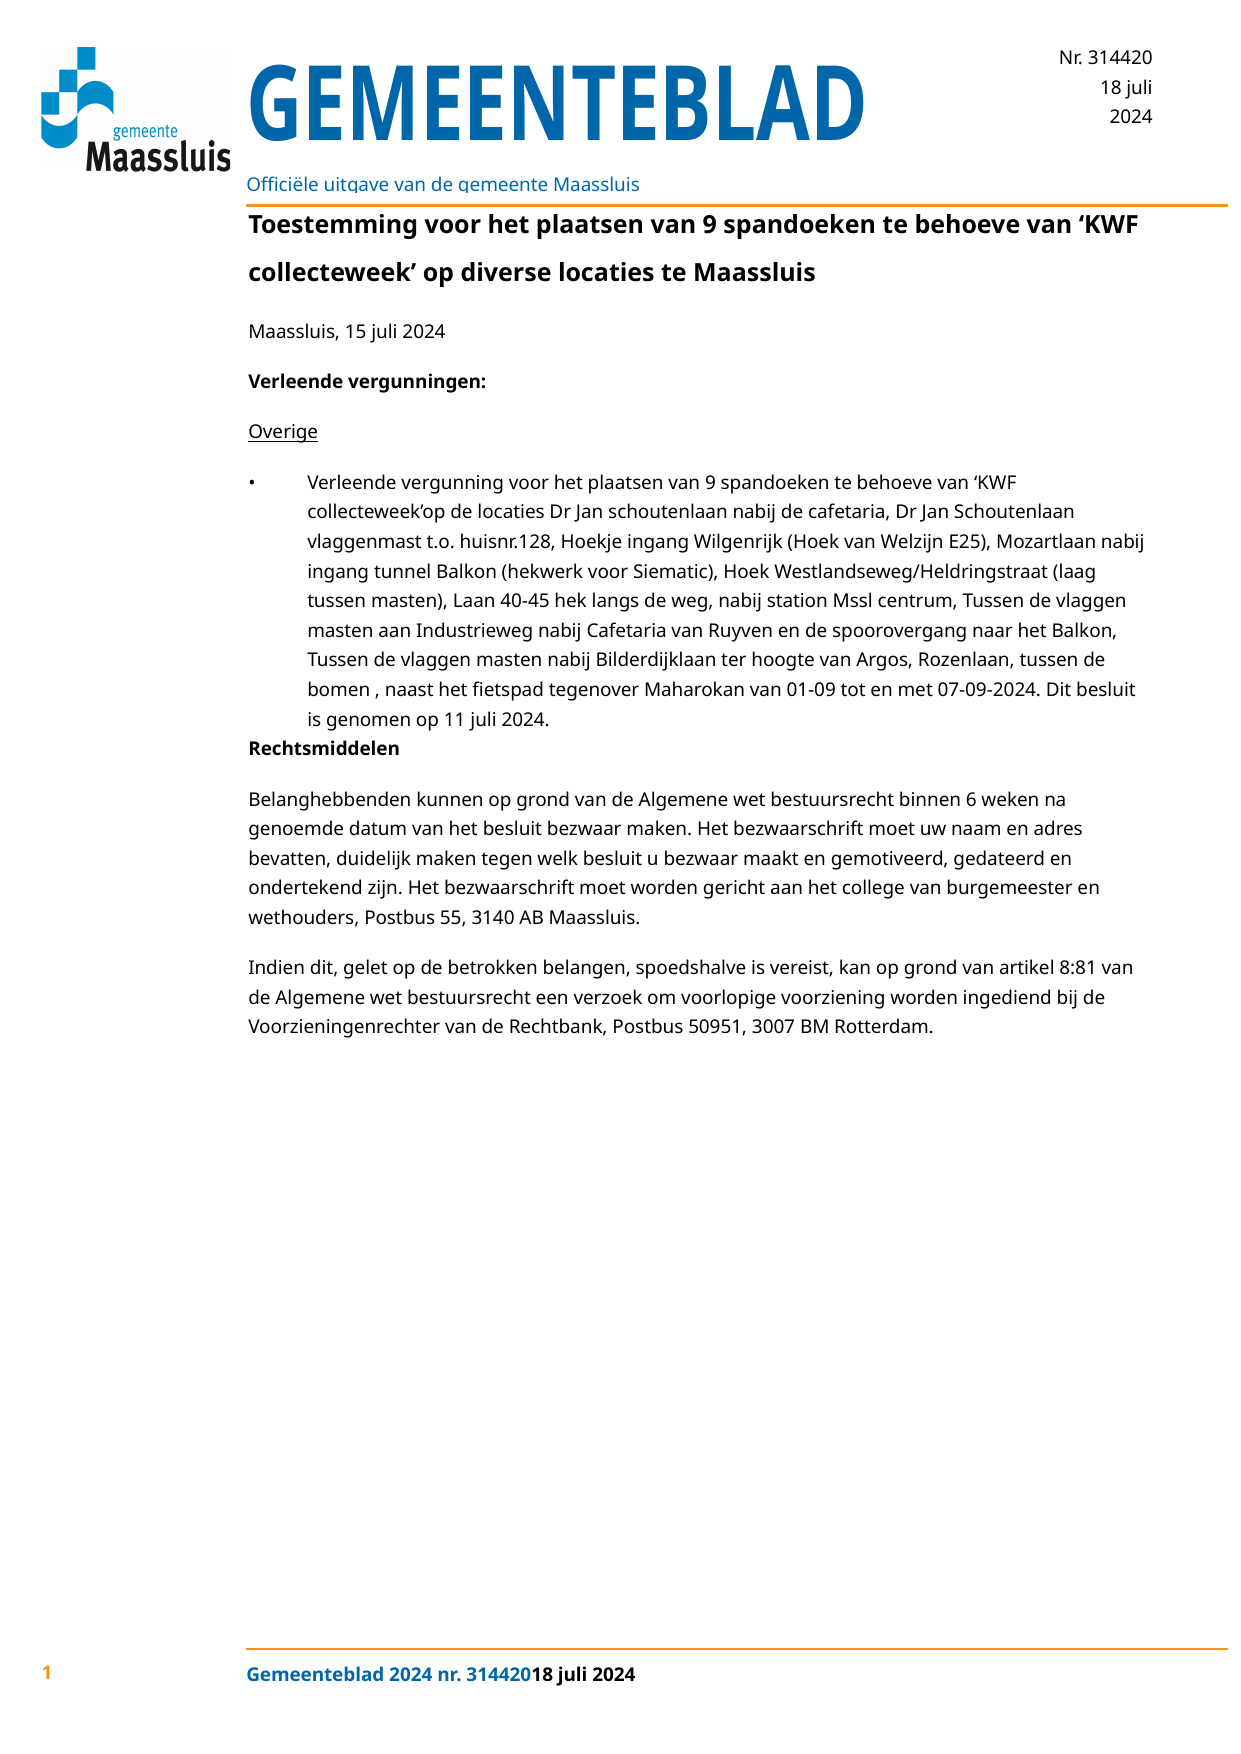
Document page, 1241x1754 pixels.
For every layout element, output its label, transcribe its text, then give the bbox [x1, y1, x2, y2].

list Verleende vergunning voor het plaatsen van 9 spandoeken te behoeve van ‘KWF collecteweek’op de locaties Dr Jan schoutenlaan nabij de cafetaria, Dr Jan Schoutenlaan vlaggenmast t.o. huisnr.128, Hoekje ingang Wilgenrijk (Hoek van Welzijn E25), Mozartlaan nabij ingang tunnel Balkon (hekwerk voor Siematic), Hoek Westlandseweg/Heldringstraat (laag tussen masten), Laan 40-45 hek langs de weg, nabij station Mssl centrum, Tussen de vlaggen masten aan Industrieweg nabij Cafetaria van Ruyven en de spoorovergang naar het Balkon, Tussen de vlaggen masten nabij Bilderdijklaan ter hoogte van Argos, Rozenlaan, tussen de bomen , naast het fietspad tegenover Maharokan van 01-09 tot en met 07-09-2024. Dit besluit is genomen op 11 juli 2024. [248, 469, 1152, 732]
picture [41, 47, 231, 172]
text Verleende vergunningen: [248, 368, 1152, 394]
picture [41, 47, 77, 92]
text Belanghebbenden kunnen op grond van de Algemene wet bestuursrecht binnen 6 weken na genoemde datum van het besluit bezwaar maken. Het bezwaarschrift moet uw naam en adres bevatten, duidelijk maken tegen welk besluit u bezwaar maakt en gemotiveerd, gedateerd en ondertekend zijn. Het bezwaarschrift moet worden gericht aan het college van burgemeester en wethouders, Postbus 55, 3140 AB Maassluis. [248, 786, 1152, 930]
text Toestemming voor het plaatsen van 9 spandoeken te behoeve van ‘KWF collecteweek’ op diverse locaties te Maassluis [248, 207, 1152, 288]
text Maassluis, 15 juli 2024 [248, 318, 1152, 344]
text Overige [248, 419, 1152, 444]
text Indien dit, gelet op de betrokken belangen, spoedshalve is vereist, kan op grond van artikel 8:81 van de Algemene wet bestuursrecht een verzoek om voorlopige voorziening worden ingediend bij de Voorzieningenrechter van de Rechtbank, Postbus 50951, 3007 BM Rotterdam. [248, 954, 1152, 1039]
text Rechtsmiddelen [248, 735, 1152, 761]
